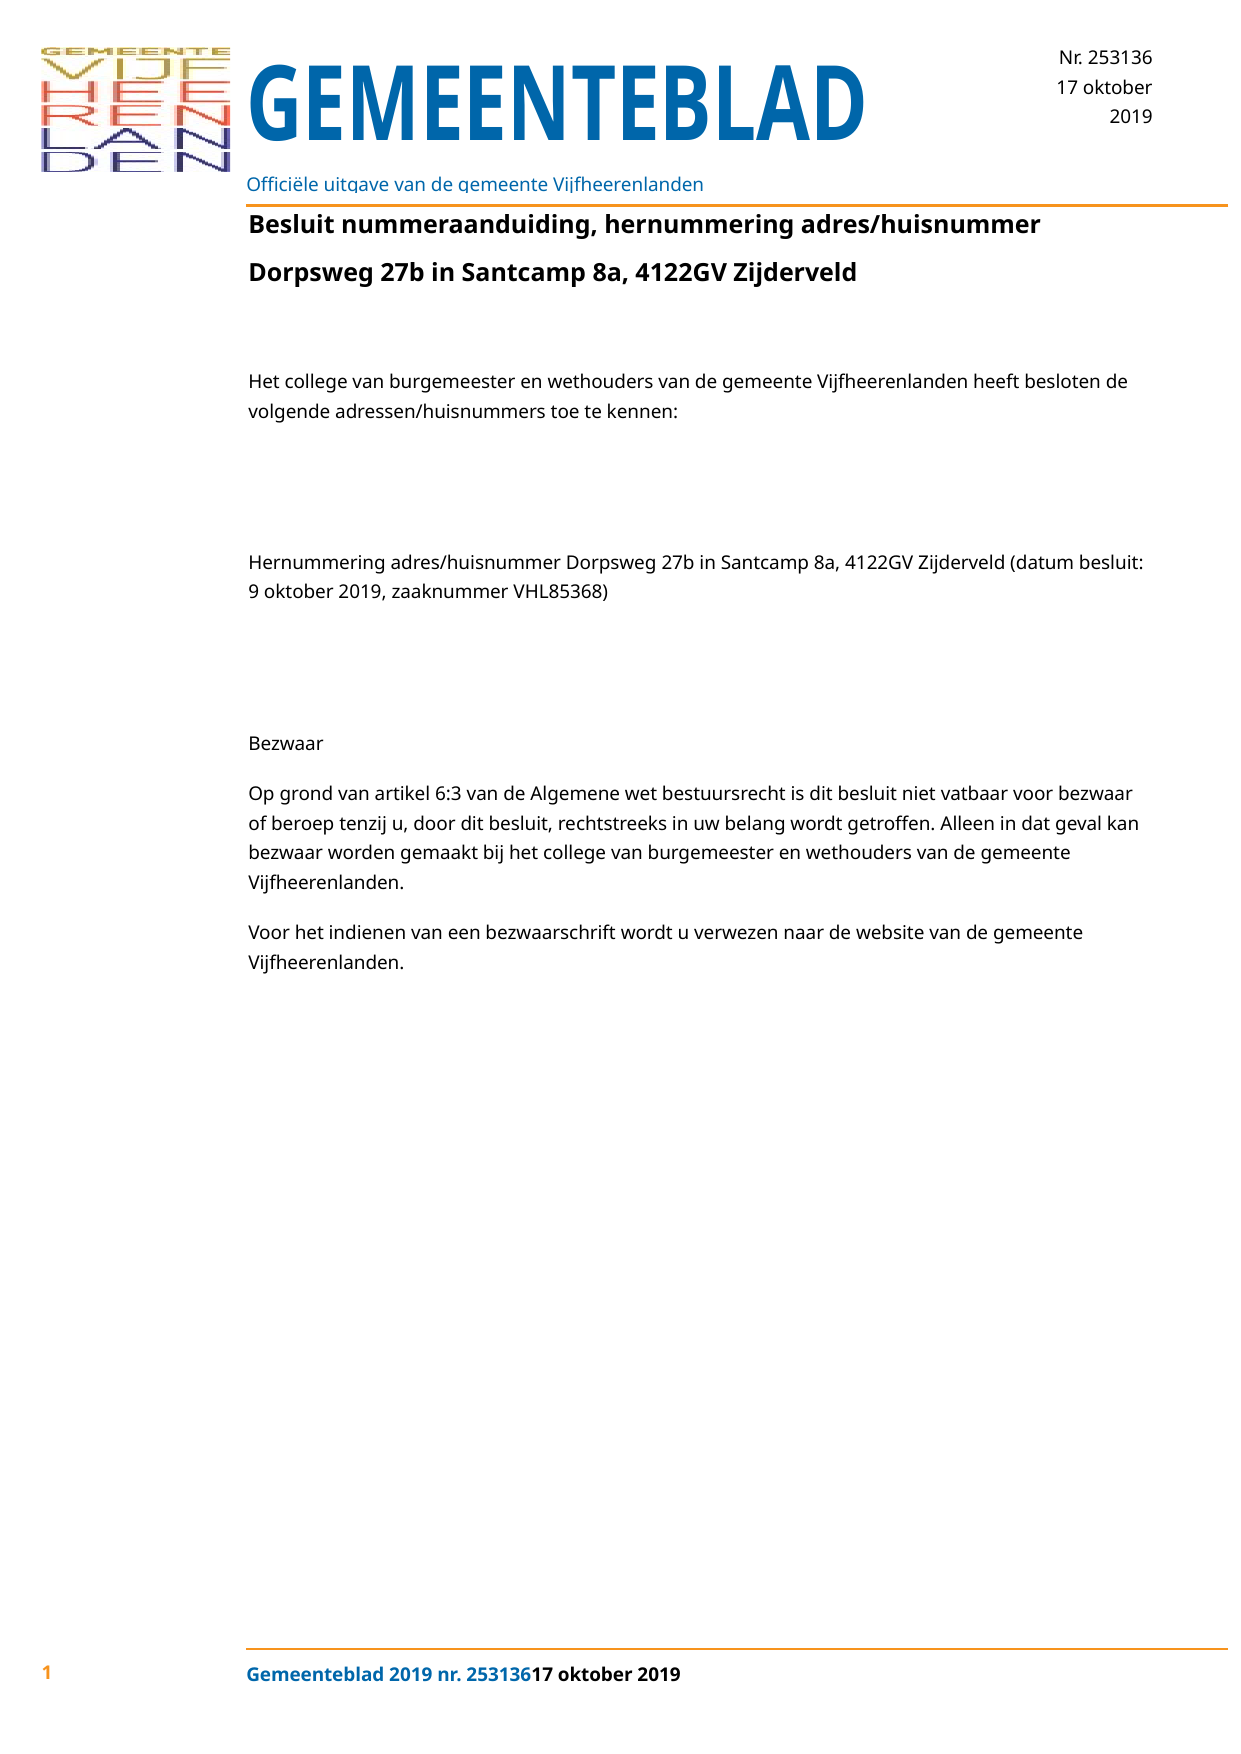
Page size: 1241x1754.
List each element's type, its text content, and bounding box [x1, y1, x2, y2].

text Besluit nummeraanduiding, hernummering adres/huisnummer Dorpsweg 27b in Santcamp 8a, 4122GV Zijderveld [248, 207, 1152, 288]
text Op grond van artikel 6:3 van de Algemene wet bestuursrecht is dit besluit niet vatbaar voor bezwaar of beroep tenzij u, door dit besluit, rechtstreeks in uw belang wordt getroffen. Alleen in dat geval kan bezwaar worden gemaakt bij het college van burgemeester en wethouders van de gemeente Vijfheerenlanden. [248, 780, 1152, 895]
text Voor het indienen van een bezwaarschrift wordt u verwezen naar de website van de gemeente Vijfheerenlanden. [248, 919, 1152, 975]
text Bezwaar [248, 730, 1152, 756]
text Het college van burgemeester en wethouders van de gemeente Vijfheerenlanden heeft besloten de volgende adressen/huisnummers toe te kennen: [248, 368, 1152, 424]
picture [41, 47, 231, 172]
text Hernummering adres/huisnummer Dorpsweg 27b in Santcamp 8a, 4122GV Zijderveld (datum besluit: 9 oktober 2019, zaaknummer VHL85368) [248, 549, 1152, 604]
